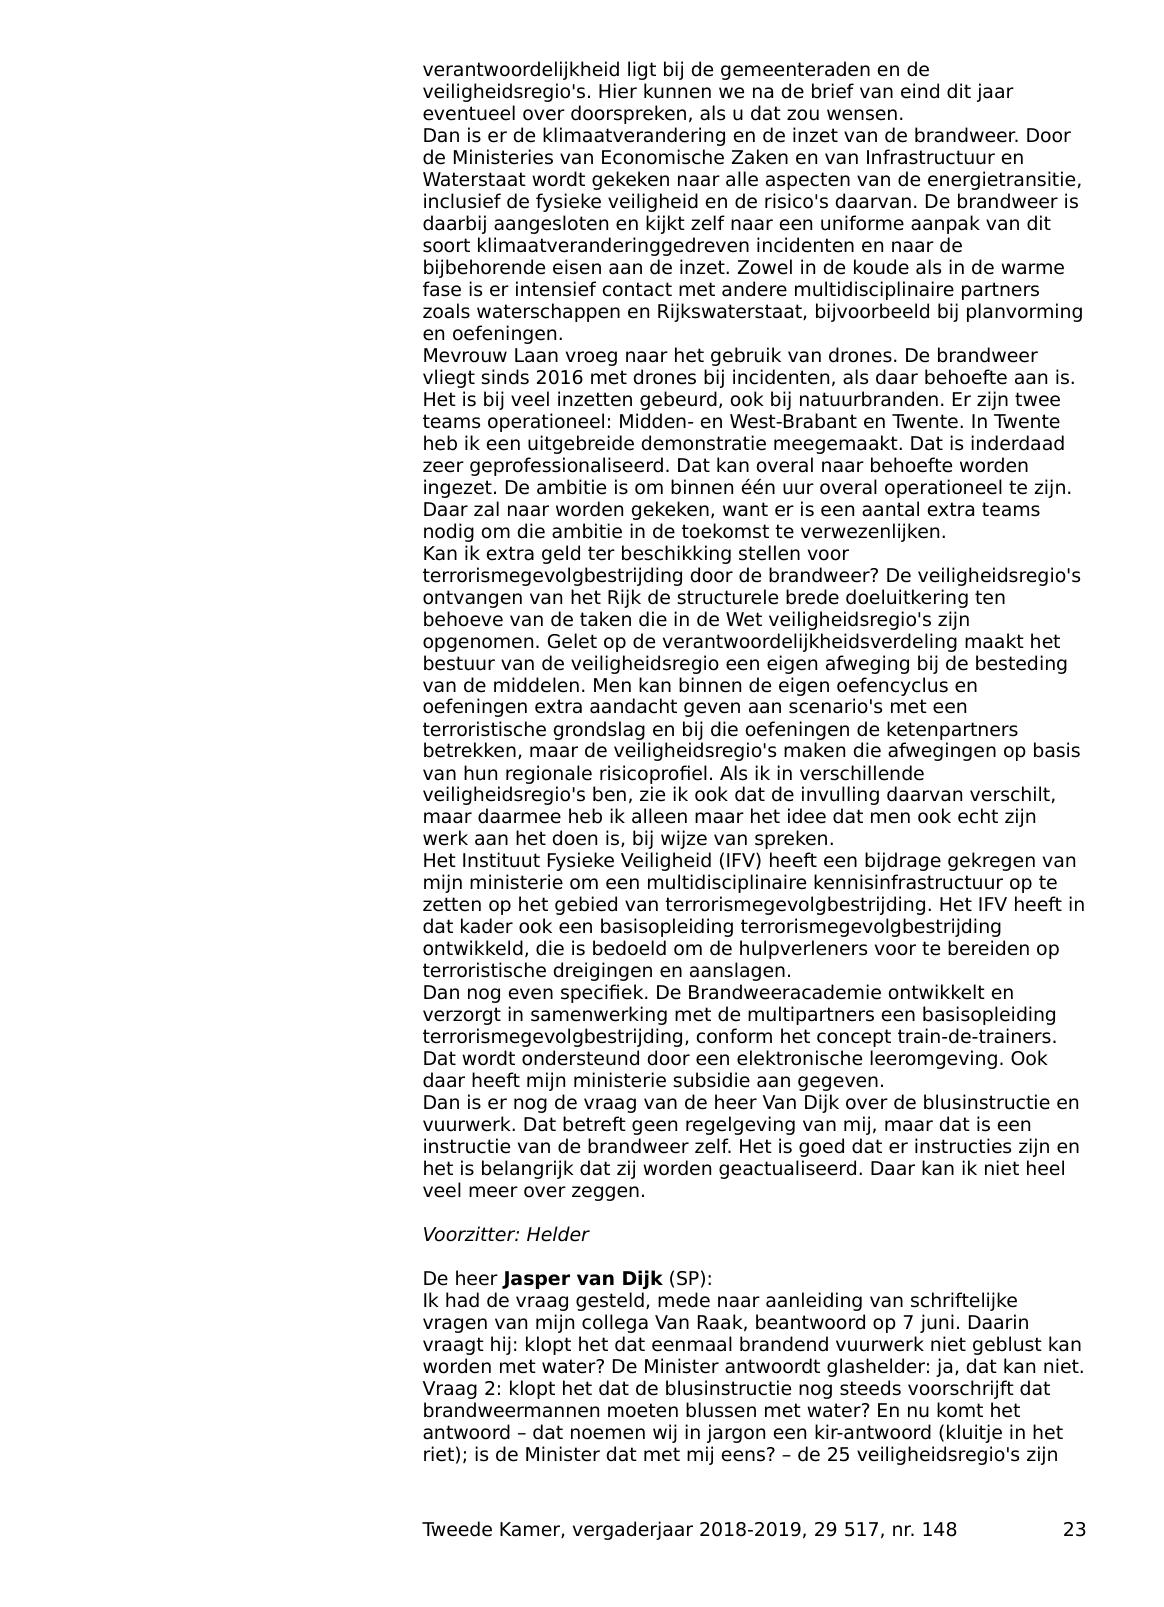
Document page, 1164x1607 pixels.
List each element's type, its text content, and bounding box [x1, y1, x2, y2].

text Het Instituut Fysieke Veiligheid (IFV) heeft een bijdrage gekregen van mijn ministerie om een multidisciplinaire kennisinfrastructuur op te zetten op het gebied van terrorismegevolgbestrijding. Het IFV heeft in dat kader ook een basisopleiding terrorismegevolgbestrijding ontwikkeld, die is bedoeld om de hulpverleners voor te bereiden op terroristische dreigingen en aanslagen. [422, 850, 1087, 982]
text De heer Jasper van Dijk (SP): [422, 1268, 1087, 1290]
text Dan is er de klimaatverandering en de inzet van de brandweer. Door de Ministeries van Economische Zaken en van Infrastructuur en Waterstaat wordt gekeken naar alle aspecten van de energietransitie, inclusief de fysieke veiligheid en de risico's daarvan. De brandweer is daarbij aangesloten en kijkt zelf naar een uniforme aanpak van dit soort klimaatveranderinggedreven incidenten en naar de bijbehorende eisen aan de inzet. Zowel in de koude als in de warme fase is er intensief contact met andere multidisciplinaire partners zoals waterschappen en Rijkswaterstaat, bijvoorbeeld bij planvorming en oefeningen. [422, 125, 1087, 345]
text Mevrouw Laan vroeg naar het gebruik van drones. De brandweer vliegt sinds 2016 met drones bij incidenten, als daar behoefte aan is. Het is bij veel inzetten gebeurd, ook bij natuurbranden. Er zijn twee teams operationeel: Midden- en West-Brabant en Twente. In Twente heb ik een uitgebreide demonstratie meegemaakt. Dat is inderdaad zeer geprofessionaliseerd. Dat kan overal naar behoefte worden ingezet. De ambitie is om binnen één uur overal operationeel te zijn. Daar zal naar worden gekeken, want er is een aantal extra teams nodig om die ambitie in de toekomst te verwezenlijken. [422, 345, 1087, 543]
text Dan nog even specifiek. De Brandweeracademie ontwikkelt en verzorgt in samenwerking met de multipartners een basisopleiding terrorismegevolgbestrijding, conform het concept train-de-trainers. Dat wordt ondersteund door een elektronische leeromgeving. Ook daar heeft mijn ministerie subsidie aan gegeven. [422, 982, 1087, 1092]
text Dan is er nog de vraag van de heer Van Dijk over de blusinstructie en vuurwerk. Dat betreft geen regelgeving van mij, maar dat is een instructie van de brandweer zelf. Het is goed dat er instructies zijn en het is belangrijk dat zij worden geactualiseerd. Daar kan ik niet heel veel meer over zeggen. [422, 1092, 1087, 1202]
text verantwoordelijkheid ligt bij de gemeenteraden en de veiligheidsregio's. Hier kunnen we na de brief van eind dit jaar eventueel over doorspreken, als u dat zou wensen. [422, 59, 1087, 125]
text Kan ik extra geld ter beschikking stellen voor terrorismegevolgbestrijding door de brandweer? De veiligheidsregio's ontvangen van het Rijk de structurele brede doeluitkering ten behoeve van de taken die in de Wet veiligheidsregio's zijn opgenomen. Gelet op de verantwoordelijkheidsverdeling maakt het bestuur van de veiligheidsregio een eigen afweging bij de besteding van de middelen. Men kan binnen de eigen oefencyclus en oefeningen extra aandacht geven aan scenario's met een terroristische grondslag en bij die oefeningen de ketenpartners betrekken, maar de veiligheidsregio's maken die afwegingen op basis van hun regionale risicoprofiel. Als ik in verschillende veiligheidsregio's ben, zie ik ook dat de invulling daarvan verschilt, maar daarmee heb ik alleen maar het idee dat men ook echt zijn werk aan het doen is, bij wijze van spreken. [422, 543, 1087, 850]
text Ik had de vraag gesteld, mede naar aanleiding van schriftelijke vragen van mijn collega Van Raak, beantwoord op 7 juni. Daarin vraagt hij: klopt het dat eenmaal brandend vuurwerk niet geblust kan worden met water? De Minister antwoordt glashelder: ja, dat kan niet. Vraag 2: klopt het dat de blusinstructie nog steeds voorschrijft dat brandweermannen moeten blussen met water? En nu komt het antwoord – dat noemen wij in jargon een kir-antwoord (kluitje in het riet); is de Minister dat met mij eens? – de 25 veiligheidsregio's zijn [422, 1290, 1087, 1466]
text Voorzitter: Helder [422, 1224, 1087, 1246]
